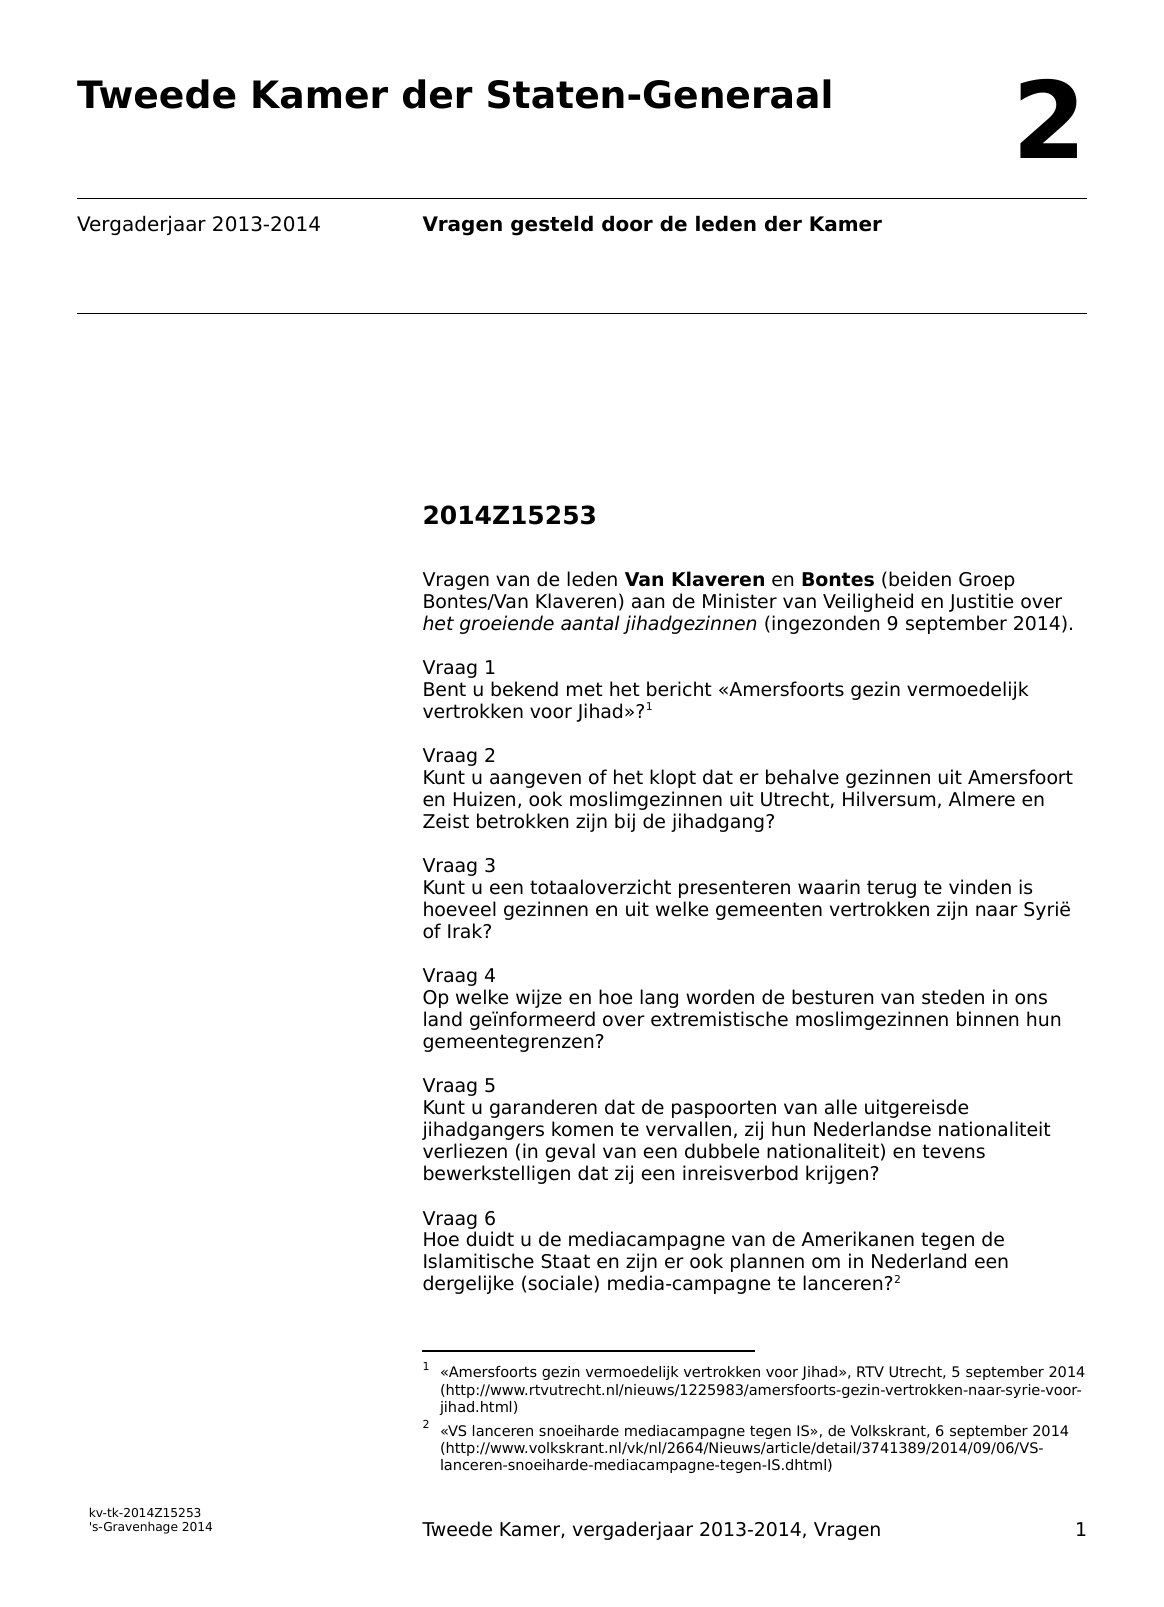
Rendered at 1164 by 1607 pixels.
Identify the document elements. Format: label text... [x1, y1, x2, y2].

table_header 2 [886, 59, 1087, 198]
text Vraag 5 [422, 1075, 1087, 1097]
text 's-Gravenhage 2014 [88, 1520, 323, 1534]
table_cell Vergaderjaar 2013-2014 [77, 199, 422, 313]
text Vraag 1 [422, 657, 1087, 679]
text Vraag 4 [422, 965, 1087, 987]
table_header Tweede Kamer der Staten-Generaal [77, 59, 886, 198]
text Hoe duidt u de mediacampagne van de Amerikanen tegen de Islamitische Staat en zijn er ook plannen om in Nederland een dergelijke (sociale) media-campagne te lanceren? [422, 1229, 1087, 1295]
text kv-tk-2014Z15253 [88, 1506, 323, 1520]
text Kunt u een totaaloverzicht presenteren waarin terug te vinden is hoeveel gezinnen en uit welke gemeenten vertrokken zijn naar Syrië of Irak? [422, 877, 1087, 943]
text Vraag 3 [422, 855, 1087, 877]
text Kunt u aangeven of het klopt dat er behalve gezinnen uit Amersfoort en Huizen, ook moslimgezinnen uit Utrecht, Hilversum, Almere en Zeist betrokken zijn bij de jihadgang? [422, 767, 1087, 833]
text Vragen van de leden Van Klaveren en Bontes (beiden Groep Bontes/Van Klaveren) aan de Minister van Veiligheid en Justitie over het groeiende aantal jihadgezinnen (ingezonden 9 september 2014). [422, 569, 1087, 635]
text «Amersfoorts gezin vermoedelijk vertrokken voor Jihad», RTV Utrecht, 5 september 2014 (http://www.rtvutrecht.nl/nieuws/1225983/amersfoorts-gezin-vertrokken-naar-syrie-voor-jihad.html) [422, 1360, 1087, 1416]
text 2014Z15253 [422, 501, 1087, 531]
text Bent u bekend met het bericht «Amersfoorts gezin vermoedelijk vertrokken voor Jihad»? [422, 679, 1087, 723]
text Vraag 6 [422, 1207, 1087, 1229]
text Vraag 2 [422, 745, 1087, 767]
table_cell Vragen gesteld door de leden der Kamer [422, 199, 1087, 313]
text Kunt u garanderen dat de paspoorten van alle uitgereisde jihadgangers komen te vervallen, zij hun Nederlandse nationaliteit verliezen (in geval van een dubbele nationaliteit) en tevens bewerkstelligen dat zij een inreisverbod krijgen? [422, 1097, 1087, 1185]
text Op welke wijze en hoe lang worden de besturen van steden in ons land geïnformeerd over extremistische moslimgezinnen binnen hun gemeentegrenzen? [422, 987, 1087, 1053]
text «VS lanceren snoeiharde mediacampagne tegen IS», de Volkskrant, 6 september 2014 (http://www.volkskrant.nl/vk/nl/2664/Nieuws/article/detail/3741389/2014/09/06/VS-lanceren-snoeiharde-mediacampagne-tegen-IS.dhtml) [422, 1418, 1087, 1474]
